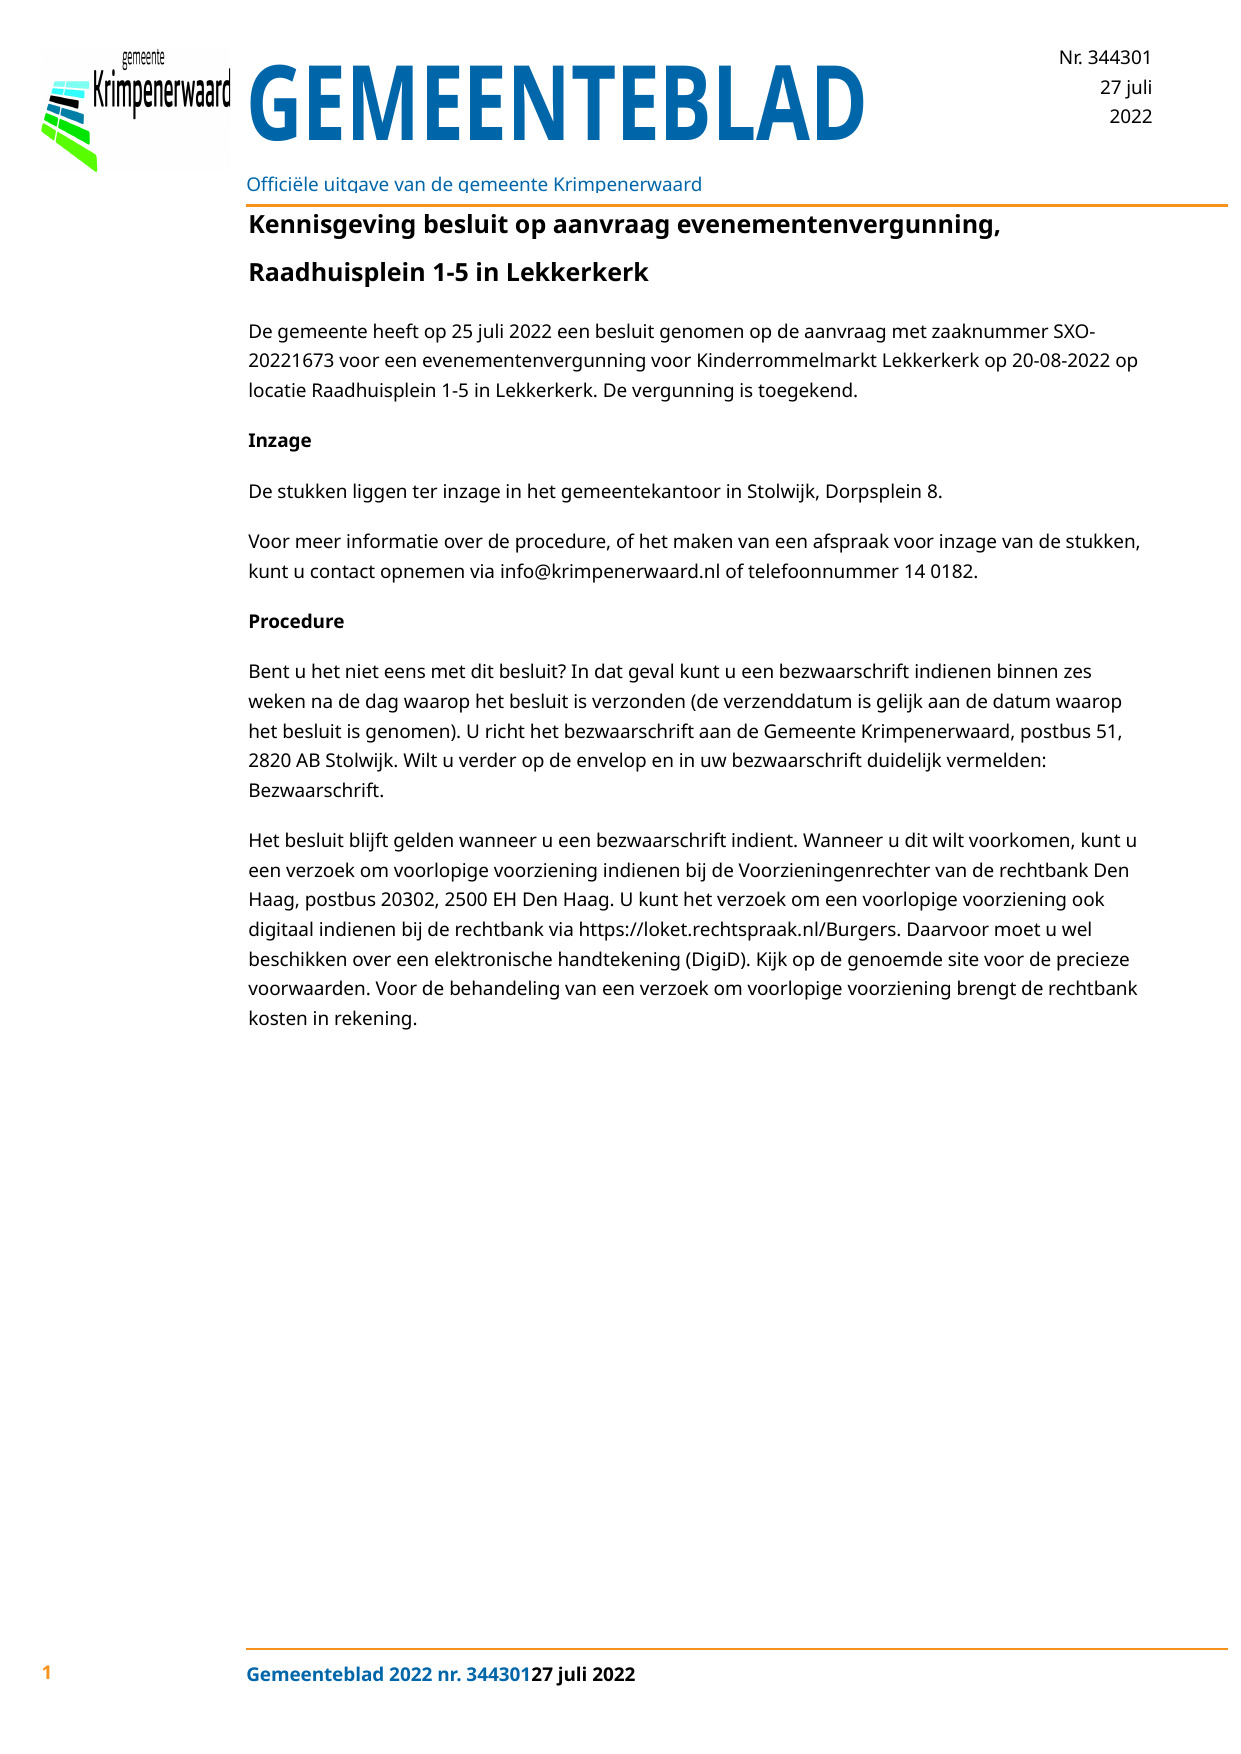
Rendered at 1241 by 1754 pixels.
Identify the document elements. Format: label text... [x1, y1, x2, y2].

text Inzage [248, 427, 1152, 453]
text Procedure [248, 608, 1152, 634]
text De gemeente heeft op 25 juli 2022 een besluit genomen op de aanvraag met zaaknummer SXO-20221673 voor een evenementenvergunning voor Kinderrommelmarkt Lekkerkerk op 20-08-2022 op locatie Raadhuisplein 1-5 in Lekkerkerk. De vergunning is toegekend. [248, 318, 1152, 403]
picture [41, 47, 231, 172]
text Kennisgeving besluit op aanvraag evenementenvergunning, Raadhuisplein 1-5 in Lekkerkerk [248, 207, 1152, 288]
text Het besluit blijft gelden wanneer u een bezwaarschrift indient. Wanneer u dit wilt voorkomen, kunt u een verzoek om voorlopige voorziening indienen bij de Voorzieningenrechter van de rechtbank Den Haag, postbus 20302, 2500 EH Den Haag. U kunt het verzoek om een voorlopige voorziening ook digitaal indienen bij de rechtbank via https://loket.rechtspraak.nl/Burgers. Daarvoor moet u wel beschikken over een elektronische handtekening (DigiD). Kijk op de genoemde site voor de precieze voorwaarden. Voor de behandeling van een verzoek om voorlopige voorziening brengt de rechtbank kosten in rekening. [248, 827, 1152, 1031]
text Bent u het niet eens met dit besluit? In dat geval kunt u een bezwaarschrift indienen binnen zes weken na de dag waarop het besluit is verzonden (de verzenddatum is gelijk aan de datum waarop het besluit is genomen). U richt het bezwaarschrift aan de Gemeente Krimpenerwaard, postbus 51, 2820 AB Stolwijk. Wilt u verder op de envelop en in uw bezwaarschrift duidelijk vermelden: Bezwaarschrift. [248, 659, 1152, 803]
text Voor meer informatie over de procedure, of het maken van een afspraak voor inzage van de stukken, kunt u contact opnemen via info@krimpenerwaard.nl of telefoonnummer 14 0182. [248, 528, 1152, 584]
text De stukken liggen ter inzage in het gemeentekantoor in Stolwijk, Dorpsplein 8. [248, 478, 1152, 504]
